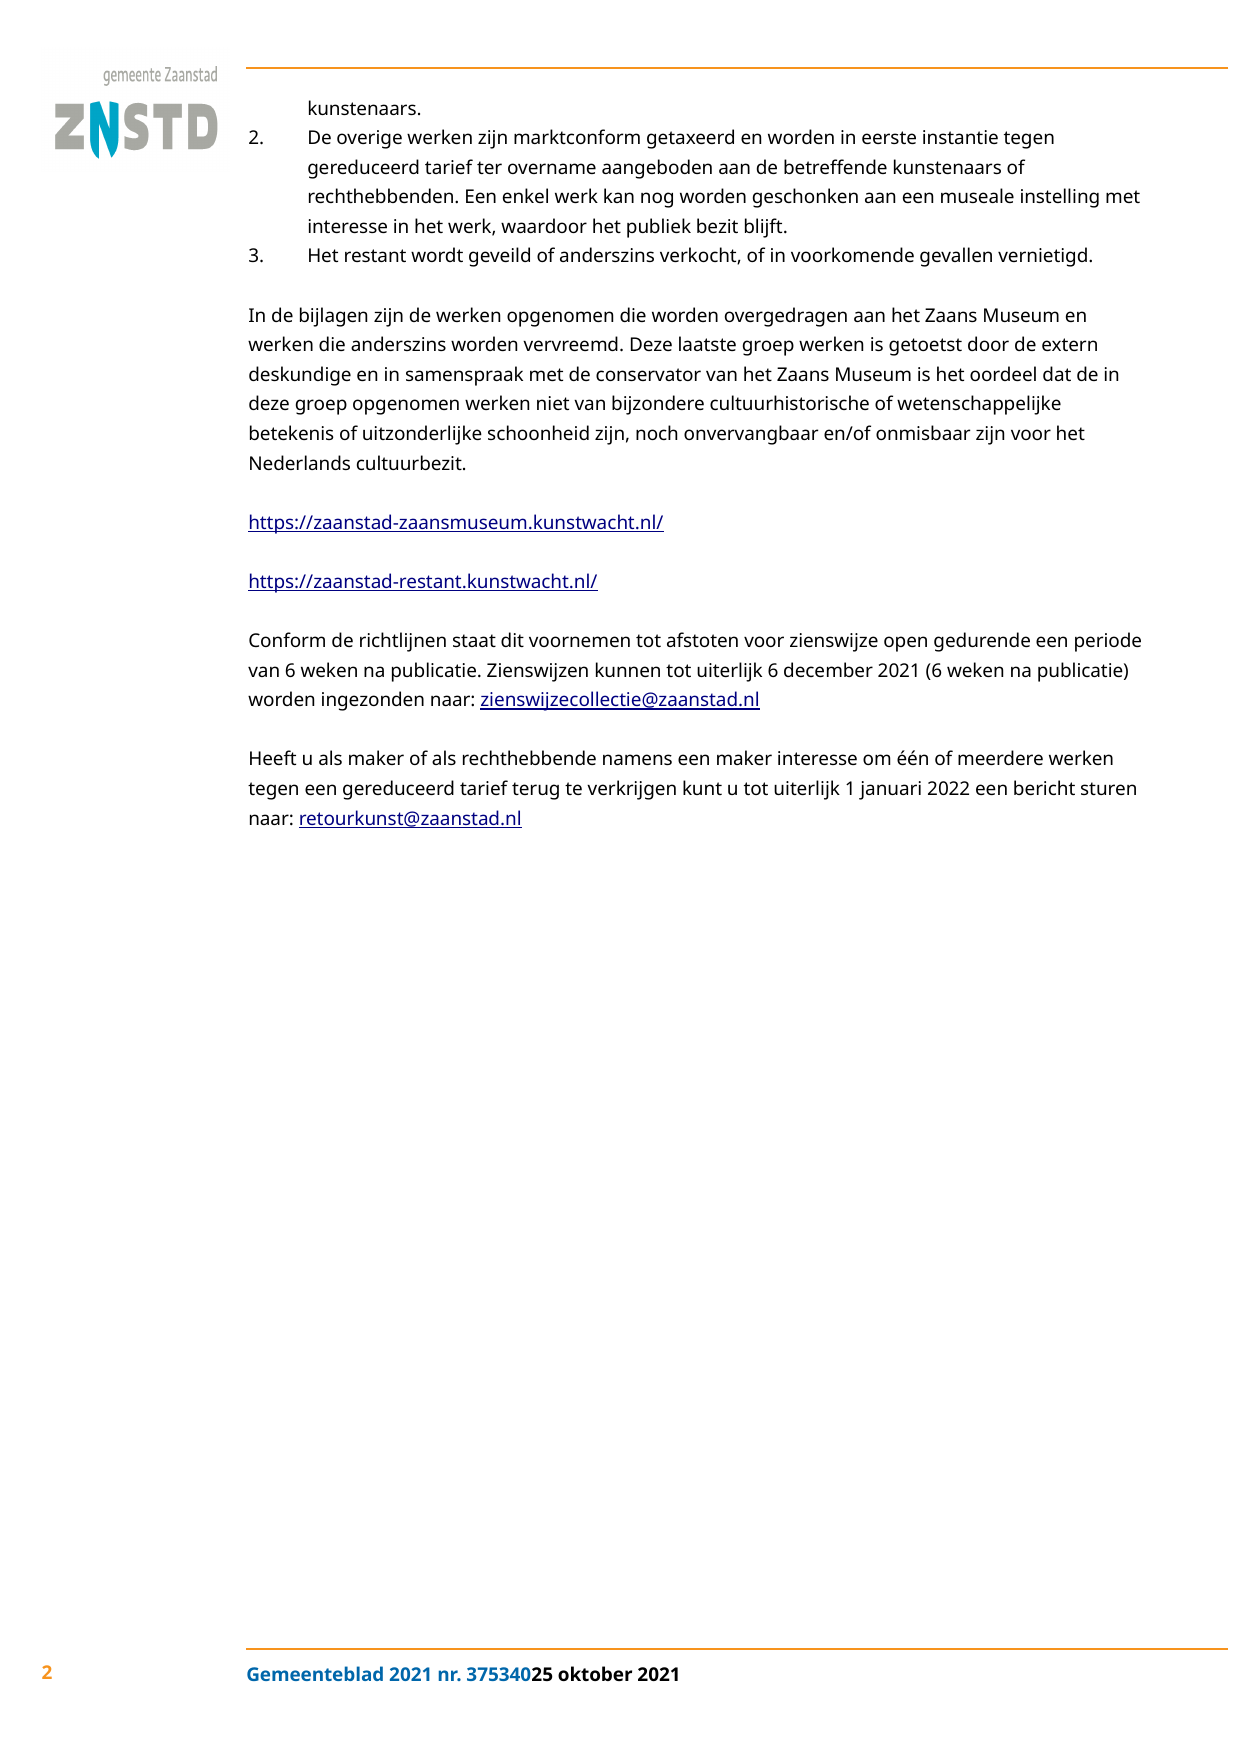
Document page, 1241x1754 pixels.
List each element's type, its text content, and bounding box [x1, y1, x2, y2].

text https://zaanstad-zaansmuseum.kunstwacht.nl/ [248, 509, 1152, 535]
list De overige werken zijn marktconform getaxeerd en worden in eerste instantie tegen gereduceerd tarief ter overname aangeboden aan de betreffende kunstenaars of rechthebbenden. Een enkel werk kan nog worden geschonken aan een museale instelling met interesse in het werk, waardoor het publiek bezit blijft. [248, 124, 1152, 239]
text Conform de richtlijnen staat dit voornemen tot afstoten voor zienswijze open gedurende een periode van 6 weken na publicatie. Zienswijzen kunnen tot uiterlijk 6 december 2021 (6 weken na publicatie) worden ingezonden naar: zienswijzecollectie@zaanstad.nl [248, 627, 1152, 712]
text In de bijlagen zijn de werken opgenomen die worden overgedragen aan het Zaans Museum en werken die anderszins worden vervreemd. Deze laatste groep werken is getoetst door de extern deskundige en in samenspraak met de conservator van het Zaans Museum is het oordeel dat de in deze groep opgenomen werken niet van bijzondere cultuurhistorische of wetenschappelijke betekenis of uitzonderlijke schoonheid zijn, noch onvervangbaar en/of onmisbaar zijn voor het Nederlands cultuurbezit. [248, 302, 1152, 476]
picture [41, 47, 231, 172]
text Heeft u als maker of als rechthebbende namens een maker interesse om één of meerdere werken tegen een gereduceerd tarief terug te verkrijgen kunt u tot uiterlijk 1 januari 2022 een bericht sturen naar: retourkunst@zaanstad.nl [248, 746, 1152, 831]
text https://zaanstad-restant.kunstwacht.nl/ [248, 568, 1152, 594]
list Het restant wordt geveild of anderszins verkocht, of in voorkomende gevallen vernietigd. [248, 243, 1152, 268]
list kunstenaars. [248, 95, 1152, 121]
